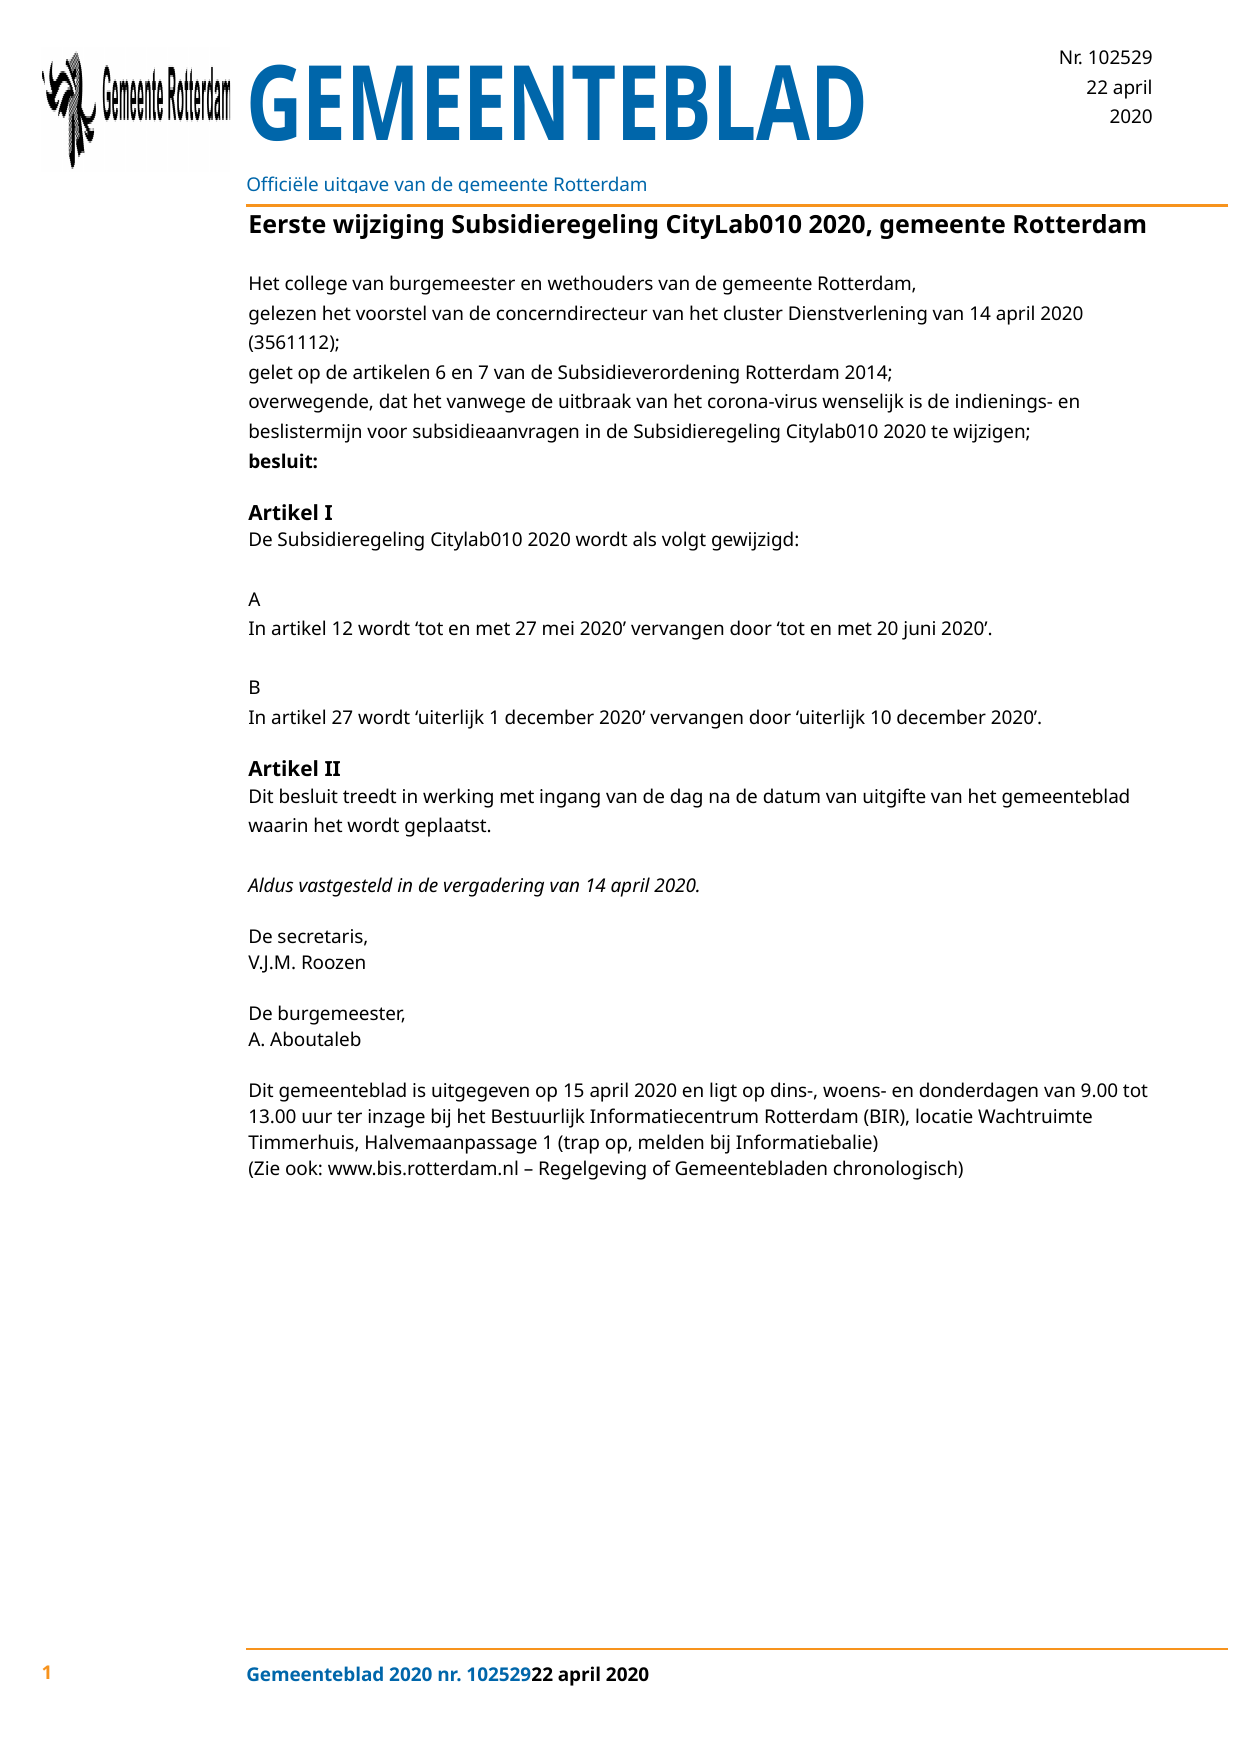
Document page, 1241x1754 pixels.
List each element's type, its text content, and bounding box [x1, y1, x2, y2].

text Eerste wijziging Subsidieregeling CityLab010 2020, gemeente Rotterdam [248, 207, 1152, 241]
text A [248, 586, 1152, 612]
text V.J.M. Roozen [248, 949, 1152, 975]
text gelezen het voorstel van de concerndirecteur van het cluster Dienstverlening van 14 april 2020 (3561112); [248, 300, 1152, 355]
text gelet op de artikelen 6 en 7 van de Subsidieverordening Rotterdam 2014; [248, 359, 1152, 385]
text In artikel 27 wordt ‘uiterlijk 1 december 2020’ vervangen door ‘uiterlijk 10 december 2020’. [248, 704, 1152, 730]
picture [41, 47, 231, 172]
text Dit besluit treedt in werking met ingang van de dag na de datum van uitgifte van het gemeenteblad waarin het wordt geplaatst. [248, 783, 1152, 838]
text overwegende, dat het vanwege de uitbraak van het corona-virus wenselijk is de indienings- en beslistermijn voor subsidieaanvragen in de Subsidieregeling Citylab010 2020 te wijzigen; [248, 389, 1152, 444]
text Het college van burgemeester en wethouders van de gemeente Rotterdam, [248, 270, 1152, 296]
text In artikel 12 wordt ‘tot en met 27 mei 2020’ vervangen door ‘tot en met 20 juni 2020’. [248, 615, 1152, 641]
text De secretaris, [248, 923, 1152, 949]
text Dit gemeenteblad is uitgegeven op 15 april 2020 en ligt op dins-, woens- en donderdagen van 9.00 tot 13.00 uur ter inzage bij het Bestuurlijk Informatiecentrum Rotterdam (BIR), locatie Wachtruimte Timmerhuis, Halvemaanpassage 1 (trap op, melden bij Informatiebalie) [248, 1078, 1152, 1155]
text Artikel II [248, 754, 1152, 783]
text besluit: [248, 448, 1152, 473]
text A. Aboutaleb [248, 1026, 1152, 1052]
text De Subsidieregeling Citylab010 2020 wordt als volgt gewijzigd: [248, 527, 1152, 552]
text Artikel I [248, 498, 1152, 527]
text B [248, 674, 1152, 700]
text De burgemeester, [248, 1000, 1152, 1026]
text (Zie ook: www.bis.rotterdam.nl – Regelgeving of Gemeentebladen chronologisch) [248, 1155, 1152, 1181]
text Aldus vastgesteld in de vergadering van 14 april 2020. [248, 872, 1152, 897]
